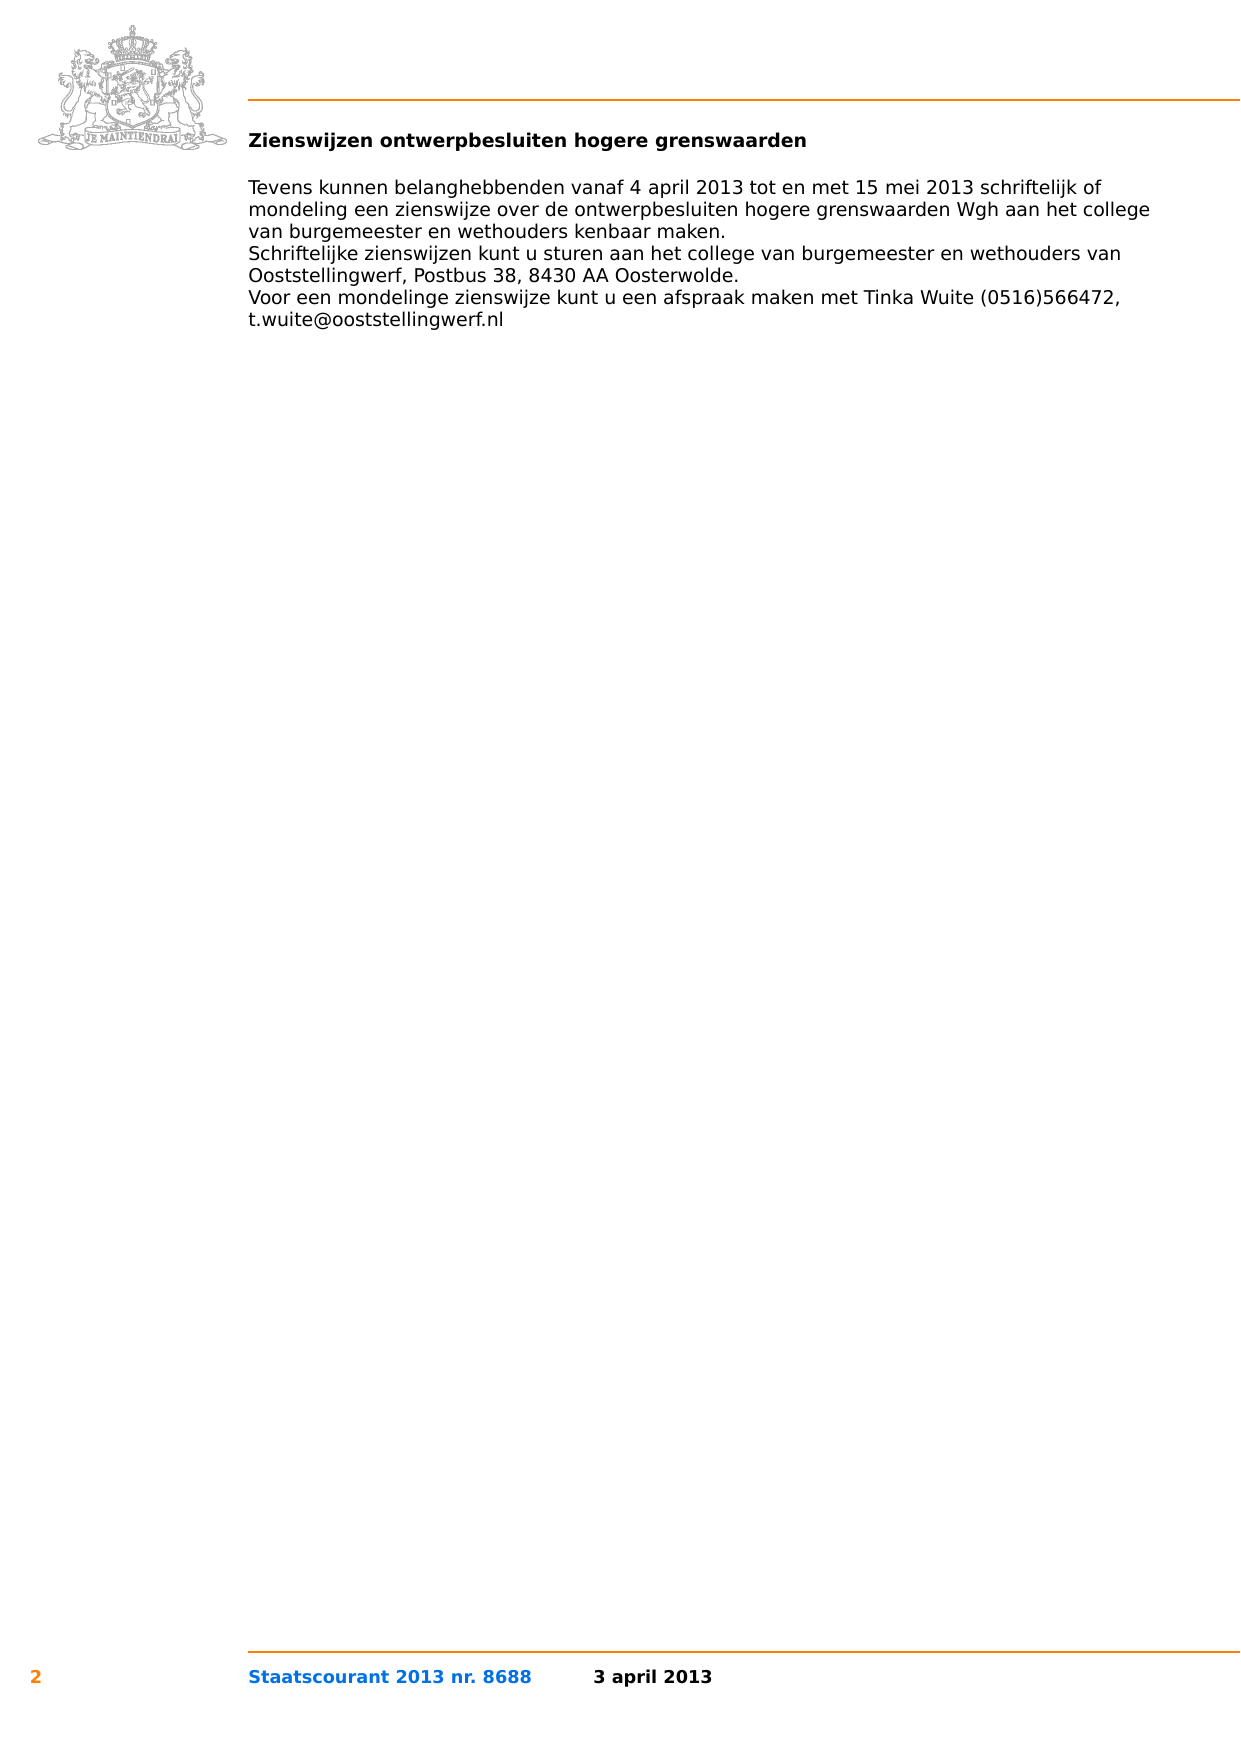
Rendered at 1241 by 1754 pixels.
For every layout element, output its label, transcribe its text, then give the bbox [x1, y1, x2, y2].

text Schriftelijke zienswijzen kunt u sturen aan het college van burgemeester en wethouders van Ooststellingwerf, Postbus 38, 8430 AA Oosterwolde. [248, 243, 1163, 287]
subtitle Zienswijzen ontwerpbesluiten hogere grenswaarden [248, 130, 1163, 152]
text Voor een mondelinge zienswijze kunt u een afspraak maken met Tinka Wuite (0516)566472, [248, 287, 1163, 309]
picture [38, 25, 227, 150]
text Tevens kunnen belanghebbenden vanaf 4 april 2013 tot en met 15 mei 2013 schriftelijk of mondeling een zienswijze over de ontwerpbesluiten hogere grenswaarden Wgh aan het college van burgemeester en wethouders kenbaar maken. [248, 177, 1163, 243]
text t.wuite@ooststellingwerf.nl [248, 309, 1163, 331]
